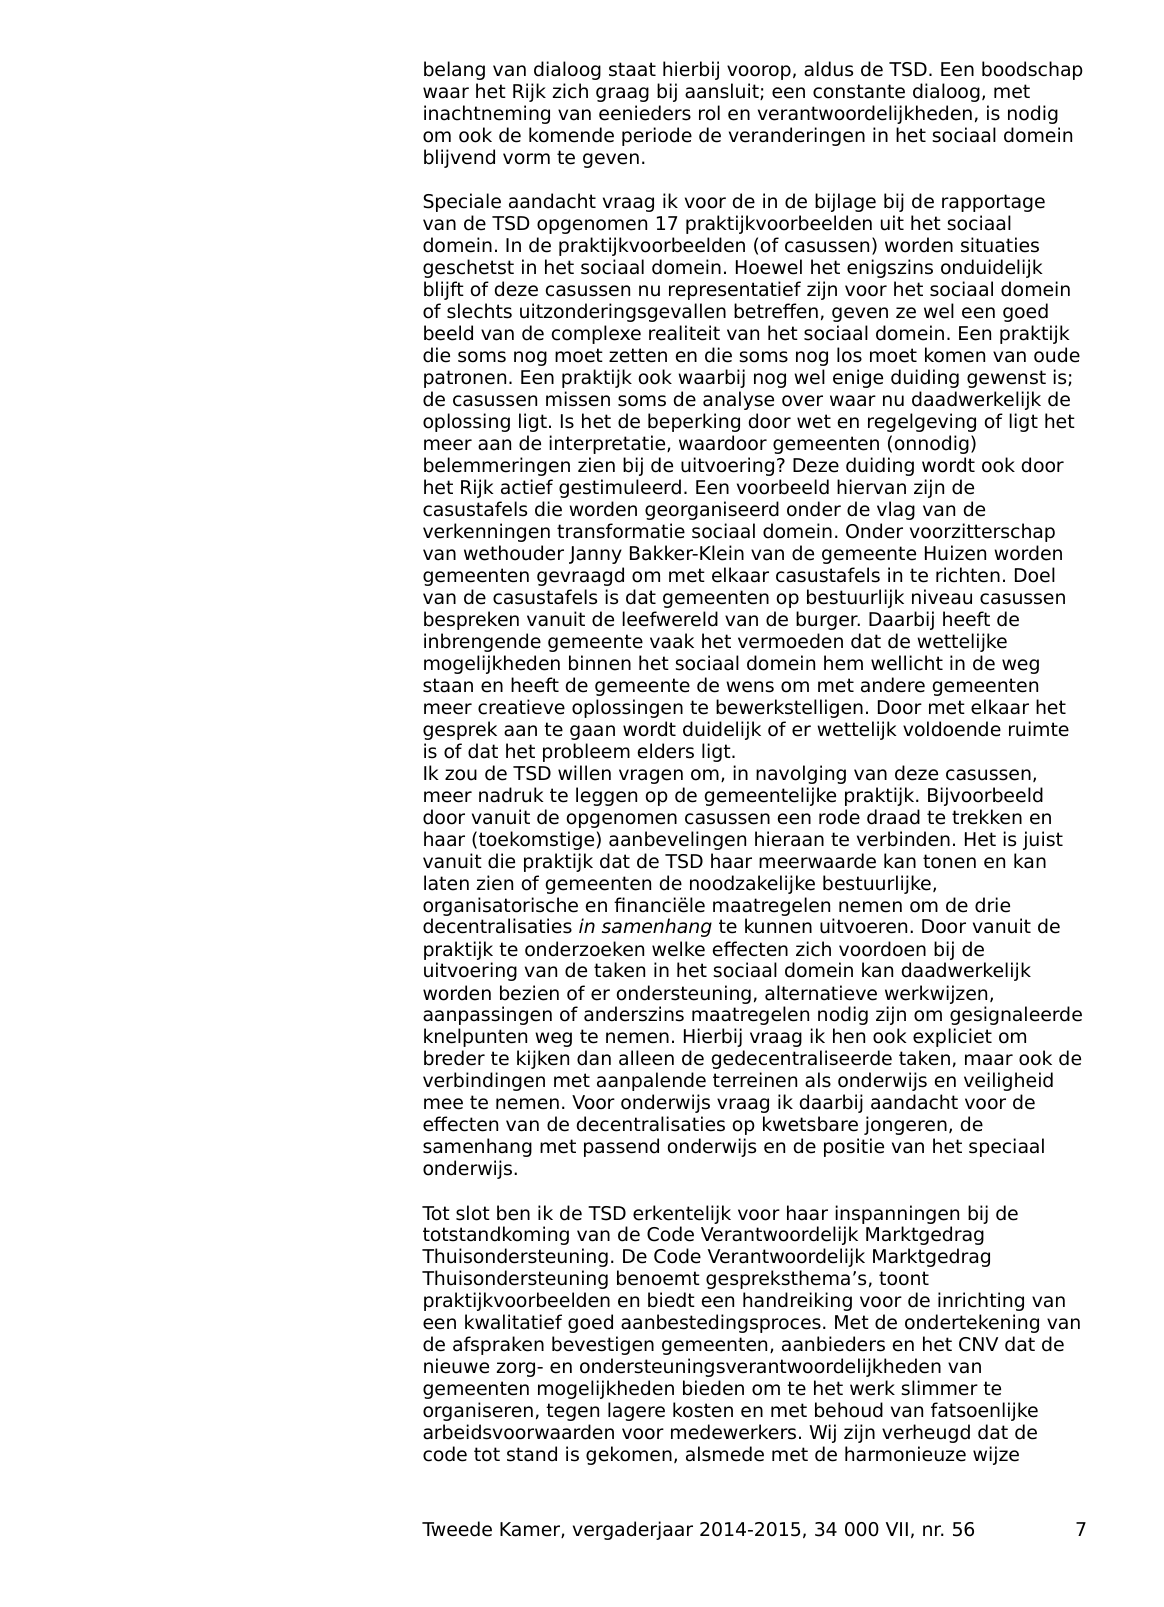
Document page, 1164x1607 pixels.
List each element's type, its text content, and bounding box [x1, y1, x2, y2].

text Speciale aandacht vraag ik voor de in de bijlage bij de rapportage van de TSD opgenomen 17 praktijkvoorbeelden uit het sociaal domein. In de praktijkvoorbeelden (of casussen) worden situaties geschetst in het sociaal domein. Hoewel het enigszins onduidelijk blijft of deze casussen nu representatief zijn voor het sociaal domein of slechts uitzonderingsgevallen betreffen, geven ze wel een goed beeld van de complexe realiteit van het sociaal domein. Een praktijk die soms nog moet zetten en die soms nog los moet komen van oude patronen. Een praktijk ook waarbij nog wel enige duiding gewenst is; de casussen missen soms de analyse over waar nu daadwerkelijk de oplossing ligt. Is het de beperking door wet en regelgeving of ligt het meer aan de interpretatie, waardoor gemeenten (onnodig) belemmeringen zien bij de uitvoering? Deze duiding wordt ook door het Rijk actief gestimuleerd. Een voorbeeld hiervan zijn de casustafels die worden georganiseerd onder de vlag van de verkenningen transformatie sociaal domein. Onder voorzitterschap van wethouder Janny Bakker-Klein van de gemeente Huizen worden gemeenten gevraagd om met elkaar casustafels in te richten. Doel van de casustafels is dat gemeenten op bestuurlijk niveau casussen bespreken vanuit de leefwereld van de burger. Daarbij heeft de inbrengende gemeente vaak het vermoeden dat de wettelijke mogelijkheden binnen het sociaal domein hem wellicht in de weg staan en heeft de gemeente de wens om met andere gemeenten meer creatieve oplossingen te bewerkstelligen. Door met elkaar het gesprek aan te gaan wordt duidelijk of er wettelijk voldoende ruimte is of dat het probleem elders ligt. [422, 191, 1087, 763]
text belang van dialoog staat hierbij voorop, aldus de TSD. Een boodschap waar het Rijk zich graag bij aansluit; een constante dialoog, met inachtneming van eenieders rol en verantwoordelijkheden, is nodig om ook de komende periode de veranderingen in het sociaal domein blijvend vorm te geven. [422, 59, 1087, 169]
text Ik zou de TSD willen vragen om, in navolging van deze casussen, meer nadruk te leggen op de gemeentelijke praktijk. Bijvoorbeeld door vanuit de opgenomen casussen een rode draad te trekken en haar (toekomstige) aanbevelingen hieraan te verbinden. Het is juist vanuit die praktijk dat de TSD haar meerwaarde kan tonen en kan laten zien of gemeenten de noodzakelijke bestuurlijke, organisatorische en financiële maatregelen nemen om de drie decentralisaties in samenhang te kunnen uitvoeren. Door vanuit de praktijk te onderzoeken welke effecten zich voordoen bij de uitvoering van de taken in het sociaal domein kan daadwerkelijk worden bezien of er ondersteuning, alternatieve werkwijzen, aanpassingen of anderszins maatregelen nodig zijn om gesignaleerde knelpunten weg te nemen. Hierbij vraag ik hen ook expliciet om breder te kijken dan alleen de gedecentraliseerde taken, maar ook de verbindingen met aanpalende terreinen als onderwijs en veiligheid mee te nemen. Voor onderwijs vraag ik daarbij aandacht voor de effecten van de decentralisaties op kwetsbare jongeren, de samenhang met passend onderwijs en de positie van het speciaal onderwijs. [422, 763, 1087, 1180]
text Tot slot ben ik de TSD erkentelijk voor haar inspanningen bij de totstandkoming van de Code Verantwoordelijk Marktgedrag Thuisondersteuning. De Code Verantwoordelijk Marktgedrag Thuisondersteuning benoemt gespreksthema’s, toont praktijkvoorbeelden en biedt een handreiking voor de inrichting van een kwalitatief goed aanbestedingsproces. Met de ondertekening van de afspraken bevestigen gemeenten, aanbieders en het CNV dat de nieuwe zorg- en ondersteuningsverantwoordelijkheden van gemeenten mogelijkheden bieden om te het werk slimmer te organiseren, tegen lagere kosten en met behoud van fatsoenlijke arbeidsvoorwaarden voor medewerkers. Wij zijn verheugd dat de code tot stand is gekomen, alsmede met de harmonieuze wijze [422, 1202, 1087, 1466]
